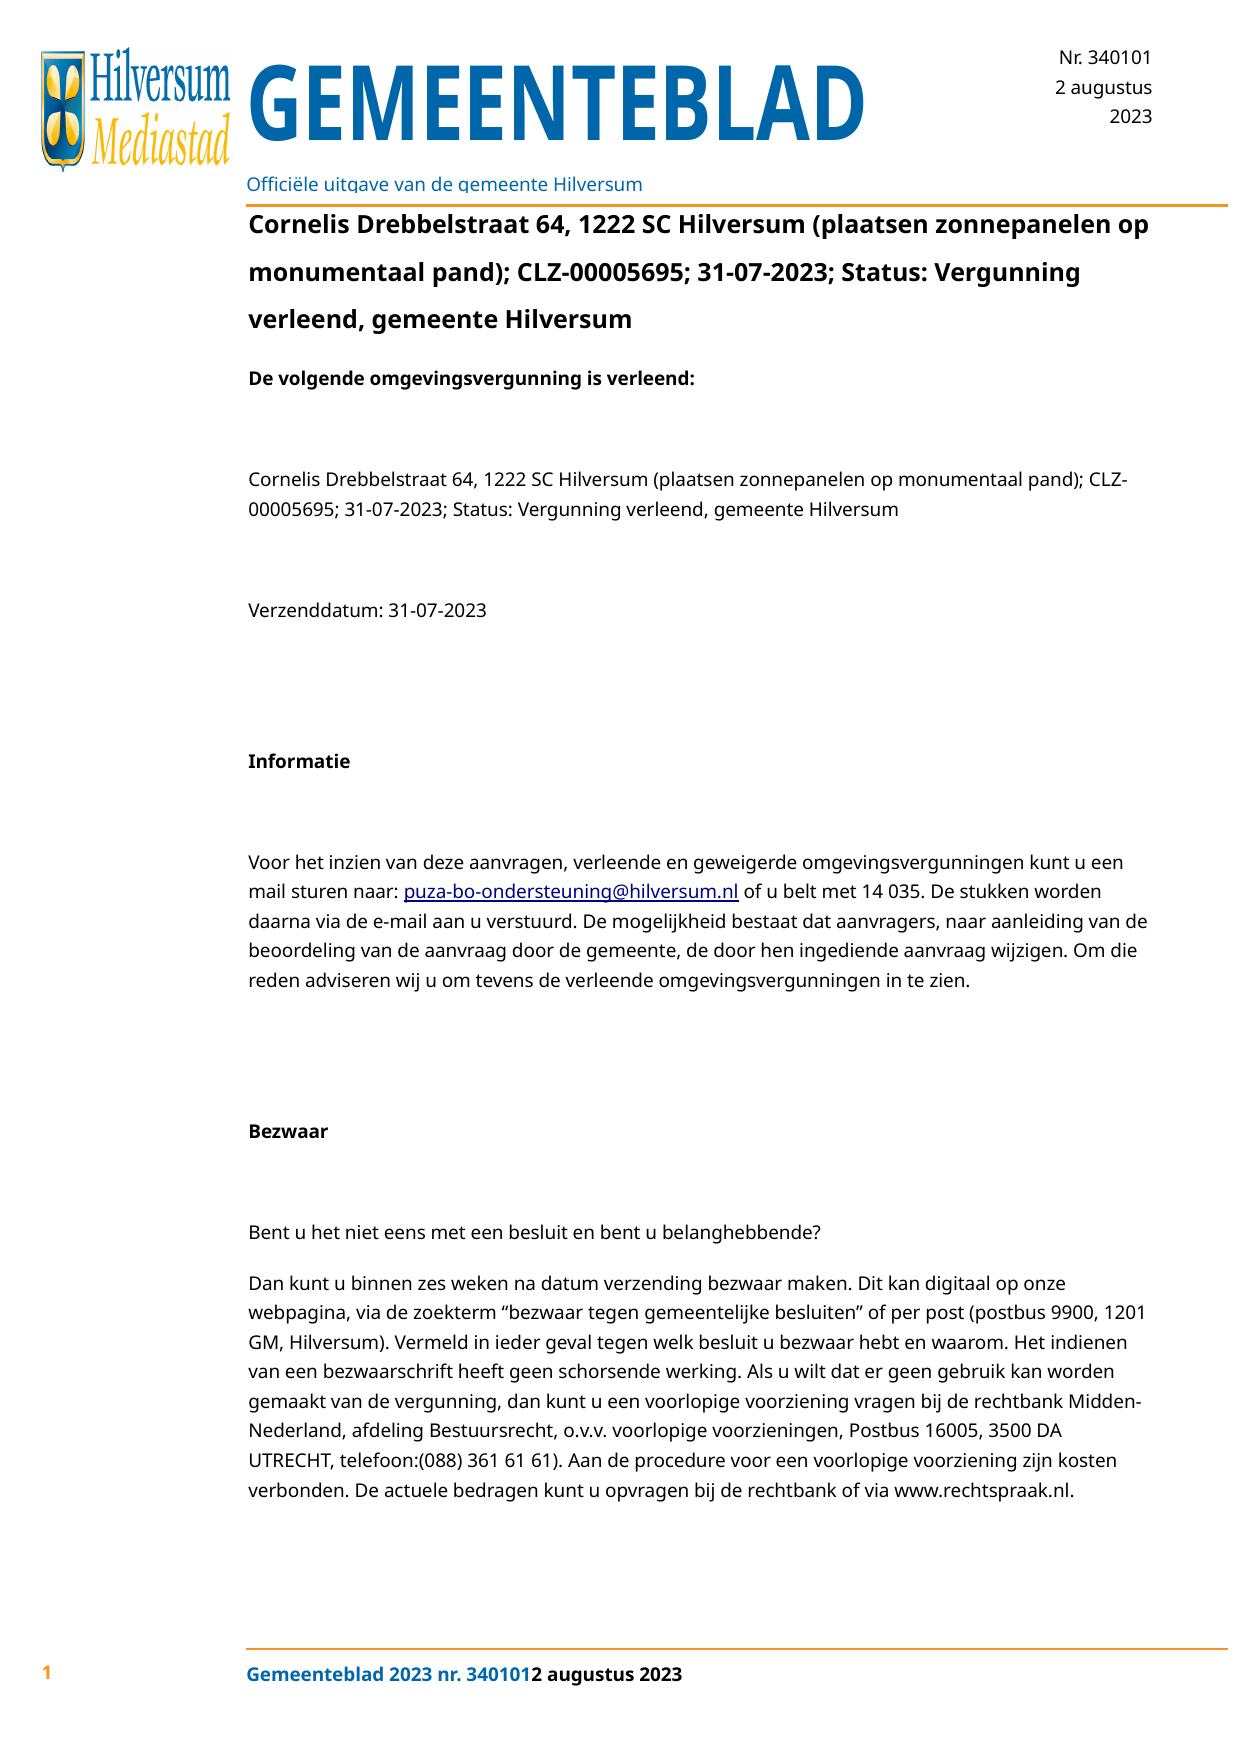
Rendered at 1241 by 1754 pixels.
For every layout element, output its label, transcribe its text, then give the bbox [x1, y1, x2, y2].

text Cornelis Drebbelstraat 64, 1222 SC Hilversum (plaatsen zonnepanelen op monumentaal pand); CLZ-00005695; 31-07-2023; Status: Vergunning verleend, gemeente Hilversum [248, 466, 1152, 522]
text Cornelis Drebbelstraat 64, 1222 SC Hilversum (plaatsen zonnepanelen op monumentaal pand); CLZ-00005695; 31-07-2023; Status: Vergunning verleend, gemeente Hilversum [248, 207, 1152, 336]
picture [41, 47, 231, 172]
text Voor het inzien van deze aanvragen, verleende en geweigerde omgevingsvergunningen kunt u een mail sturen naar: puza-bo-ondersteuning@hilversum.nl of u belt met 14 035. De stukken worden daarna via de e-mail aan u verstuurd. De mogelijkheid bestaat dat aanvragers, naar aanleiding van de beoordeling van de aanvraag door de gemeente, de door hen ingediende aanvraag wijzigen. Om die reden adviseren wij u om tevens de verleende omgevingsvergunningen in te zien. [248, 849, 1152, 993]
text Bent u het niet eens met een besluit en bent u belanghebbende? [248, 1219, 1152, 1245]
text De volgende omgevingsvergunning is verleend: [248, 366, 1152, 391]
text Informatie [248, 748, 1152, 774]
text Bezwaar [248, 1118, 1152, 1144]
text Dan kunt u binnen zes weken na datum verzending bezwaar maken. Dit kan digitaal op onze webpagina, via de zoekterm “bezwaar tegen gemeentelijke besluiten” of per post (postbus 9900, 1201 GM, Hilversum). Vermeld in ieder geval tegen welk besluit u bezwaar hebt en waarom. Het indienen van een bezwaarschrift heeft geen schorsende werking. Als u wilt dat er geen gebruik kan worden gemaakt van de vergunning, dan kunt u een voorlopige voorziening vragen bij de rechtbank Midden-Nederland, afdeling Bestuursrecht, o.v.v. voorlopige voorzieningen, Postbus 16005, 3500 DA UTRECHT, telefoon:(088) 361 61 61). Aan de procedure voor een voorlopige voorziening zijn kosten verbonden. De actuele bedragen kunt u opvragen bij de rechtbank of via www.rechtspraak.nl. [248, 1270, 1152, 1502]
text Verzenddatum: 31-07-2023 [248, 597, 1152, 622]
